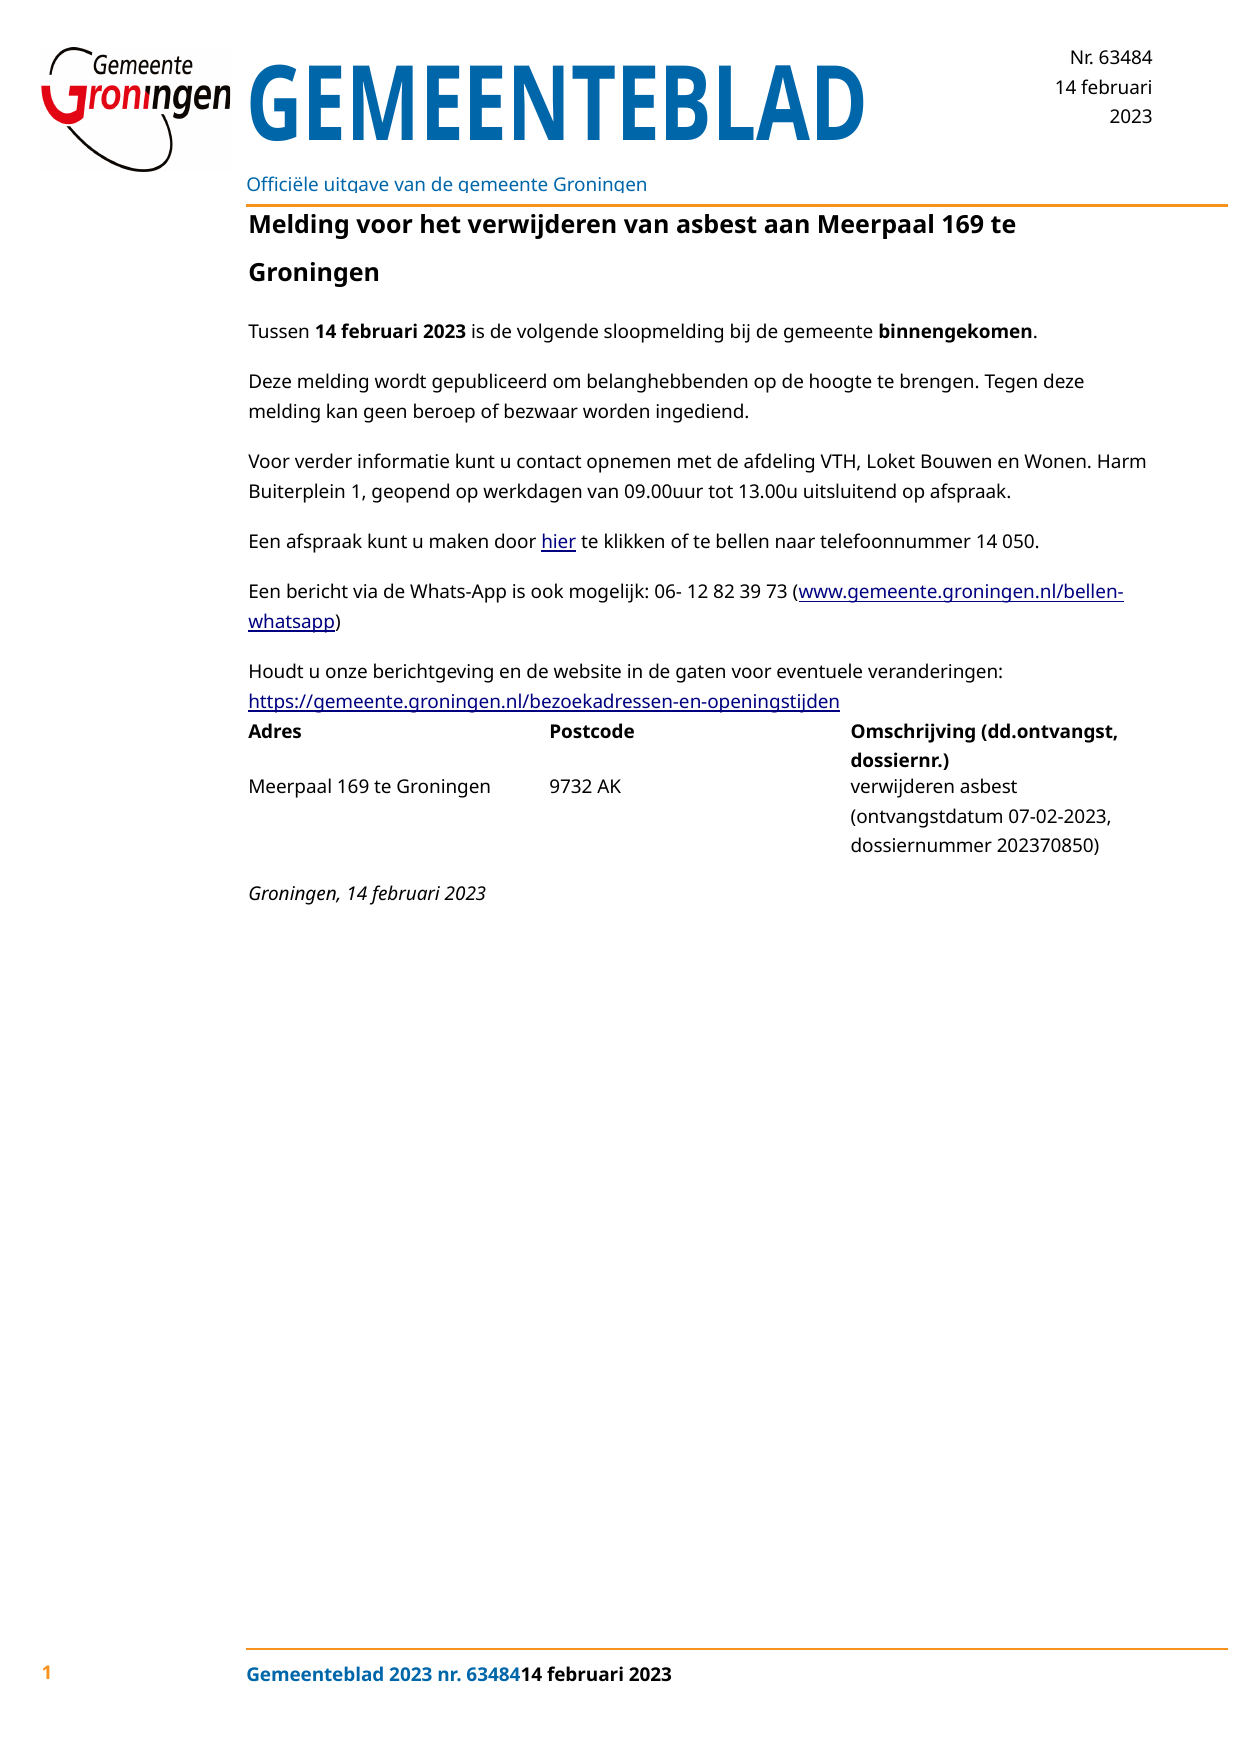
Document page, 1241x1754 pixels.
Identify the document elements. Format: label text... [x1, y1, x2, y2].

table_cell Meerpaal 169 te Groningen [248, 773, 549, 858]
text Voor verder informatie kunt u contact opnemen met de afdeling VTH, Loket Bouwen en Wonen. Harm Buiterplein 1, geopend op werkdagen van 09.00uur tot 13.00u uitsluitend op afspraak. [248, 448, 1152, 504]
text Een afspraak kunt u maken door hier te klikken of te bellen naar telefoonnummer 14 050. [248, 528, 1152, 554]
text Melding voor het verwijderen van asbest aan Meerpaal 169 te Groningen [248, 207, 1152, 288]
text Een bericht via de Whats-App is ook mogelijk: 06- 12 82 39 73 (www.gemeente.groningen.nl/bellen-whatsapp) [248, 579, 1152, 634]
text Deze melding wordt gepubliceerd om belanghebbenden op de hoogte te brengen. Tegen deze melding kan geen beroep of bezwaar worden ingediend. [248, 368, 1152, 424]
table_cell 9732 AK [549, 773, 850, 858]
table_header Omschrijving (dd.ontvangst, dossiernr.) [850, 718, 1152, 773]
text Tussen 14 februari 2023 is de volgende sloopmelding bij de gemeente binnengekomen. [248, 318, 1152, 344]
text Groningen, 14 februari 2023 [248, 880, 1152, 905]
picture [41, 47, 231, 172]
table_header Adres [248, 718, 549, 773]
table_cell verwijderen asbest (ontvangstdatum 07-02-2023, dossiernummer 202370850) [850, 773, 1152, 858]
text Houdt u onze berichtgeving en de website in de gaten voor eventuele veranderingen: https://gemeente.groningen.nl/bezoekadressen-en-openingstijden [248, 659, 1152, 714]
table_header Postcode [549, 718, 850, 773]
